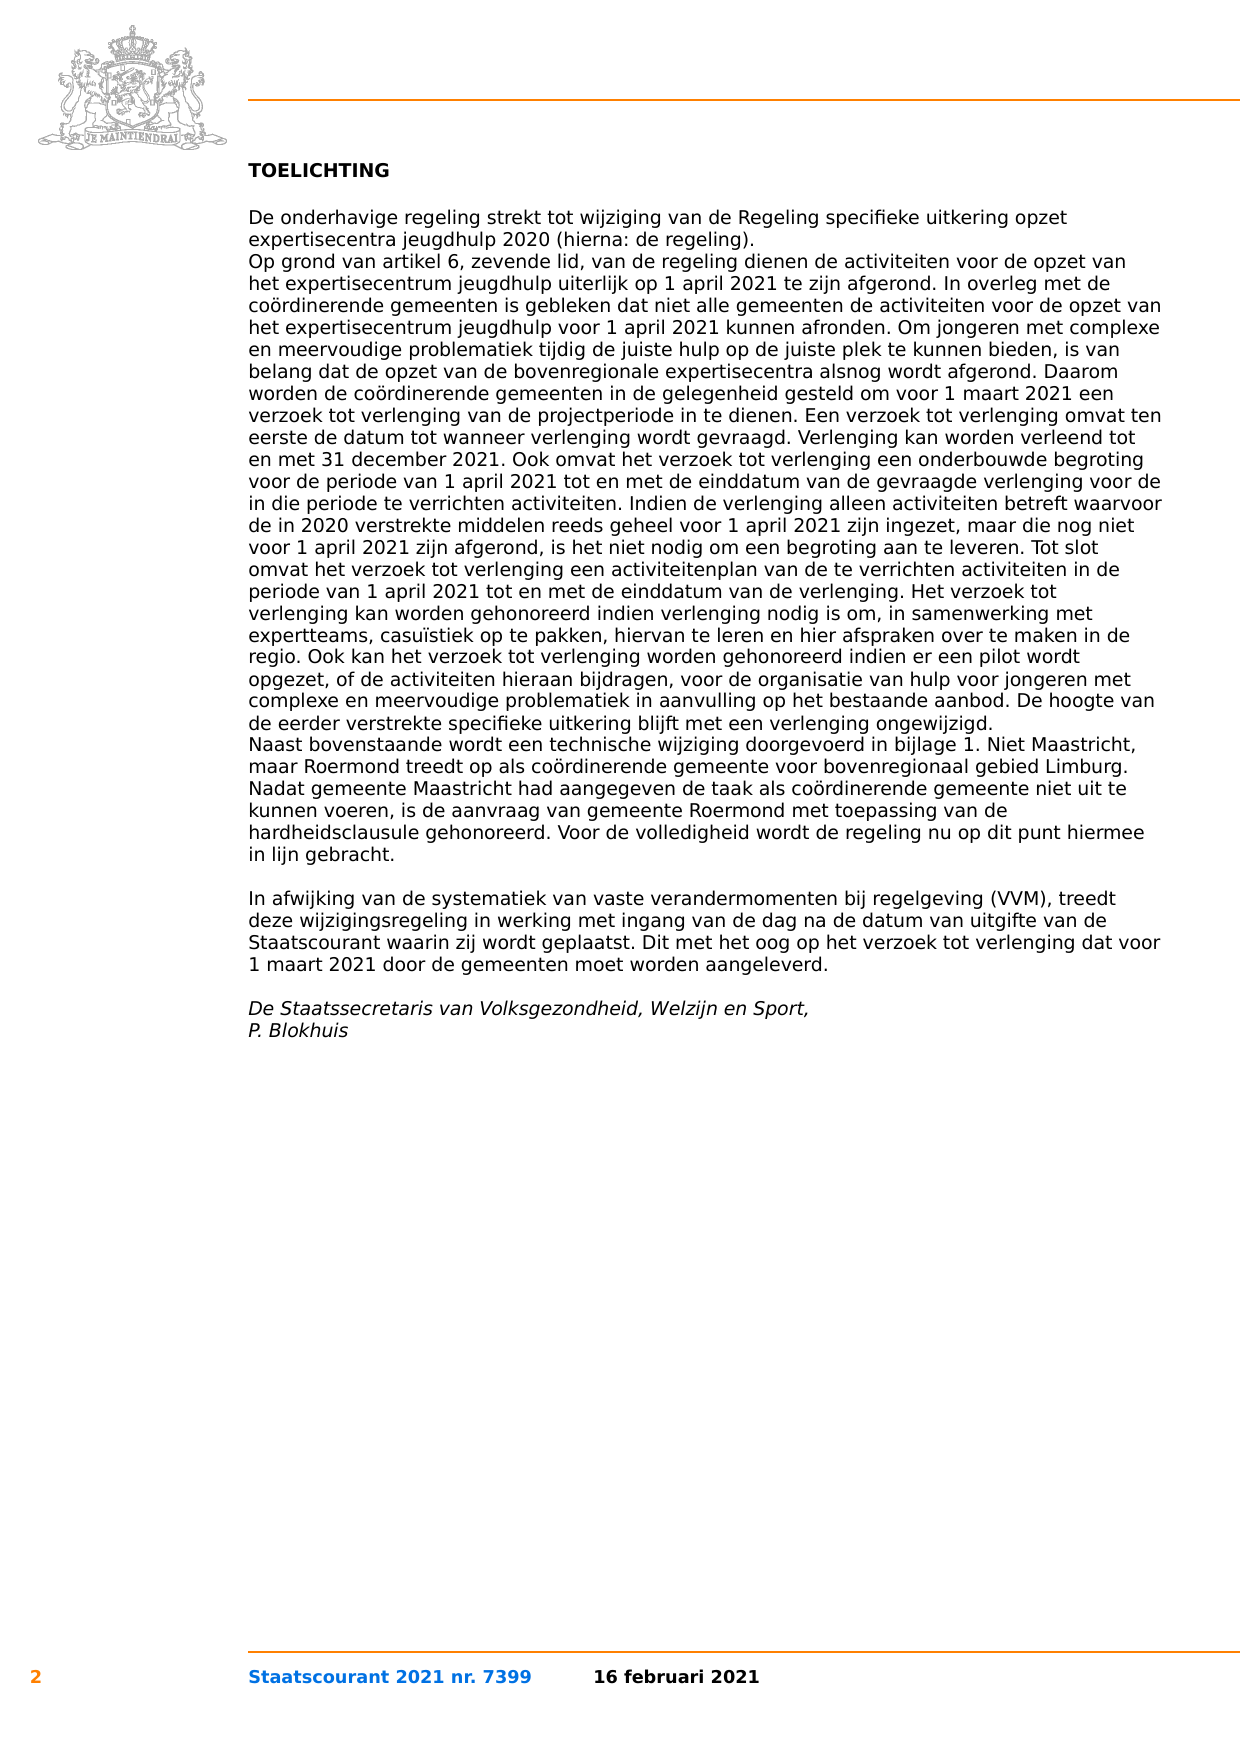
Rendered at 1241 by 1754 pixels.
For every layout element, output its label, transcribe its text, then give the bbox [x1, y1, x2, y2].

text Naast bovenstaande wordt een technische wijziging doorgevoerd in bijlage 1. Niet Maastricht, maar Roermond treedt op als coördinerende gemeente voor bovenregionaal gebied Limburg. Nadat gemeente Maastricht had aangegeven de taak als coördinerende gemeente niet uit te kunnen voeren, is de aanvraag van gemeente Roermond met toepassing van de hardheidsclausule gehonoreerd. Voor de volledigheid wordt de regeling nu op dit punt hiermee in lijn gebracht. [248, 734, 1163, 866]
text De Staatssecretaris van Volksgezondheid, Welzijn en Sport, P. Blokhuis [248, 998, 1163, 1042]
subtitle TOELICHTING [248, 160, 1163, 182]
picture [38, 25, 227, 150]
text In afwijking van de systematiek van vaste verandermomenten bij regelgeving (VVM), treedt deze wijzigingsregeling in werking met ingang van de dag na de datum van uitgifte van de Staatscourant waarin zij wordt geplaatst. Dit met het oog op het verzoek tot verlenging dat voor 1 maart 2021 door de gemeenten moet worden aangeleverd. [248, 888, 1163, 976]
text De onderhavige regeling strekt tot wijziging van de Regeling specifieke uitkering opzet expertisecentra jeugdhulp 2020 (hierna: de regeling). [248, 207, 1163, 251]
text Op grond van artikel 6, zevende lid, van de regeling dienen de activiteiten voor de opzet van het expertisecentrum jeugdhulp uiterlijk op 1 april 2021 te zijn afgerond. In overleg met de coördinerende gemeenten is gebleken dat niet alle gemeenten de activiteiten voor de opzet van het expertisecentrum jeugdhulp voor 1 april 2021 kunnen afronden. Om jongeren met complexe en meervoudige problematiek tijdig de juiste hulp op de juiste plek te kunnen bieden, is van belang dat de opzet van de bovenregionale expertisecentra alsnog wordt afgerond. Daarom worden de coördinerende gemeenten in de gelegenheid gesteld om voor 1 maart 2021 een verzoek tot verlenging van de projectperiode in te dienen. Een verzoek tot verlenging omvat ten eerste de datum tot wanneer verlenging wordt gevraagd. Verlenging kan worden verleend tot en met 31 december 2021. Ook omvat het verzoek tot verlenging een onderbouwde begroting voor de periode van 1 april 2021 tot en met de einddatum van de gevraagde verlenging voor de in die periode te verrichten activiteiten. Indien de verlenging alleen activiteiten betreft waarvoor de in 2020 verstrekte middelen reeds geheel voor 1 april 2021 zijn ingezet, maar die nog niet voor 1 april 2021 zijn afgerond, is het niet nodig om een begroting aan te leveren. Tot slot omvat het verzoek tot verlenging een activiteitenplan van de te verrichten activiteiten in de periode van 1 april 2021 tot en met de einddatum van de verlenging. Het verzoek tot verlenging kan worden gehonoreerd indien verlenging nodig is om, in samenwerking met expertteams, casuïstiek op te pakken, hiervan te leren en hier afspraken over te maken in de regio. Ook kan het verzoek tot verlenging worden gehonoreerd indien er een pilot wordt opgezet, of de activiteiten hieraan bijdragen, voor de organisatie van hulp voor jongeren met complexe en meervoudige problematiek in aanvulling op het bestaande aanbod. De hoogte van de eerder verstrekte specifieke uitkering blijft met een verlenging ongewijzigd. [248, 251, 1163, 734]
